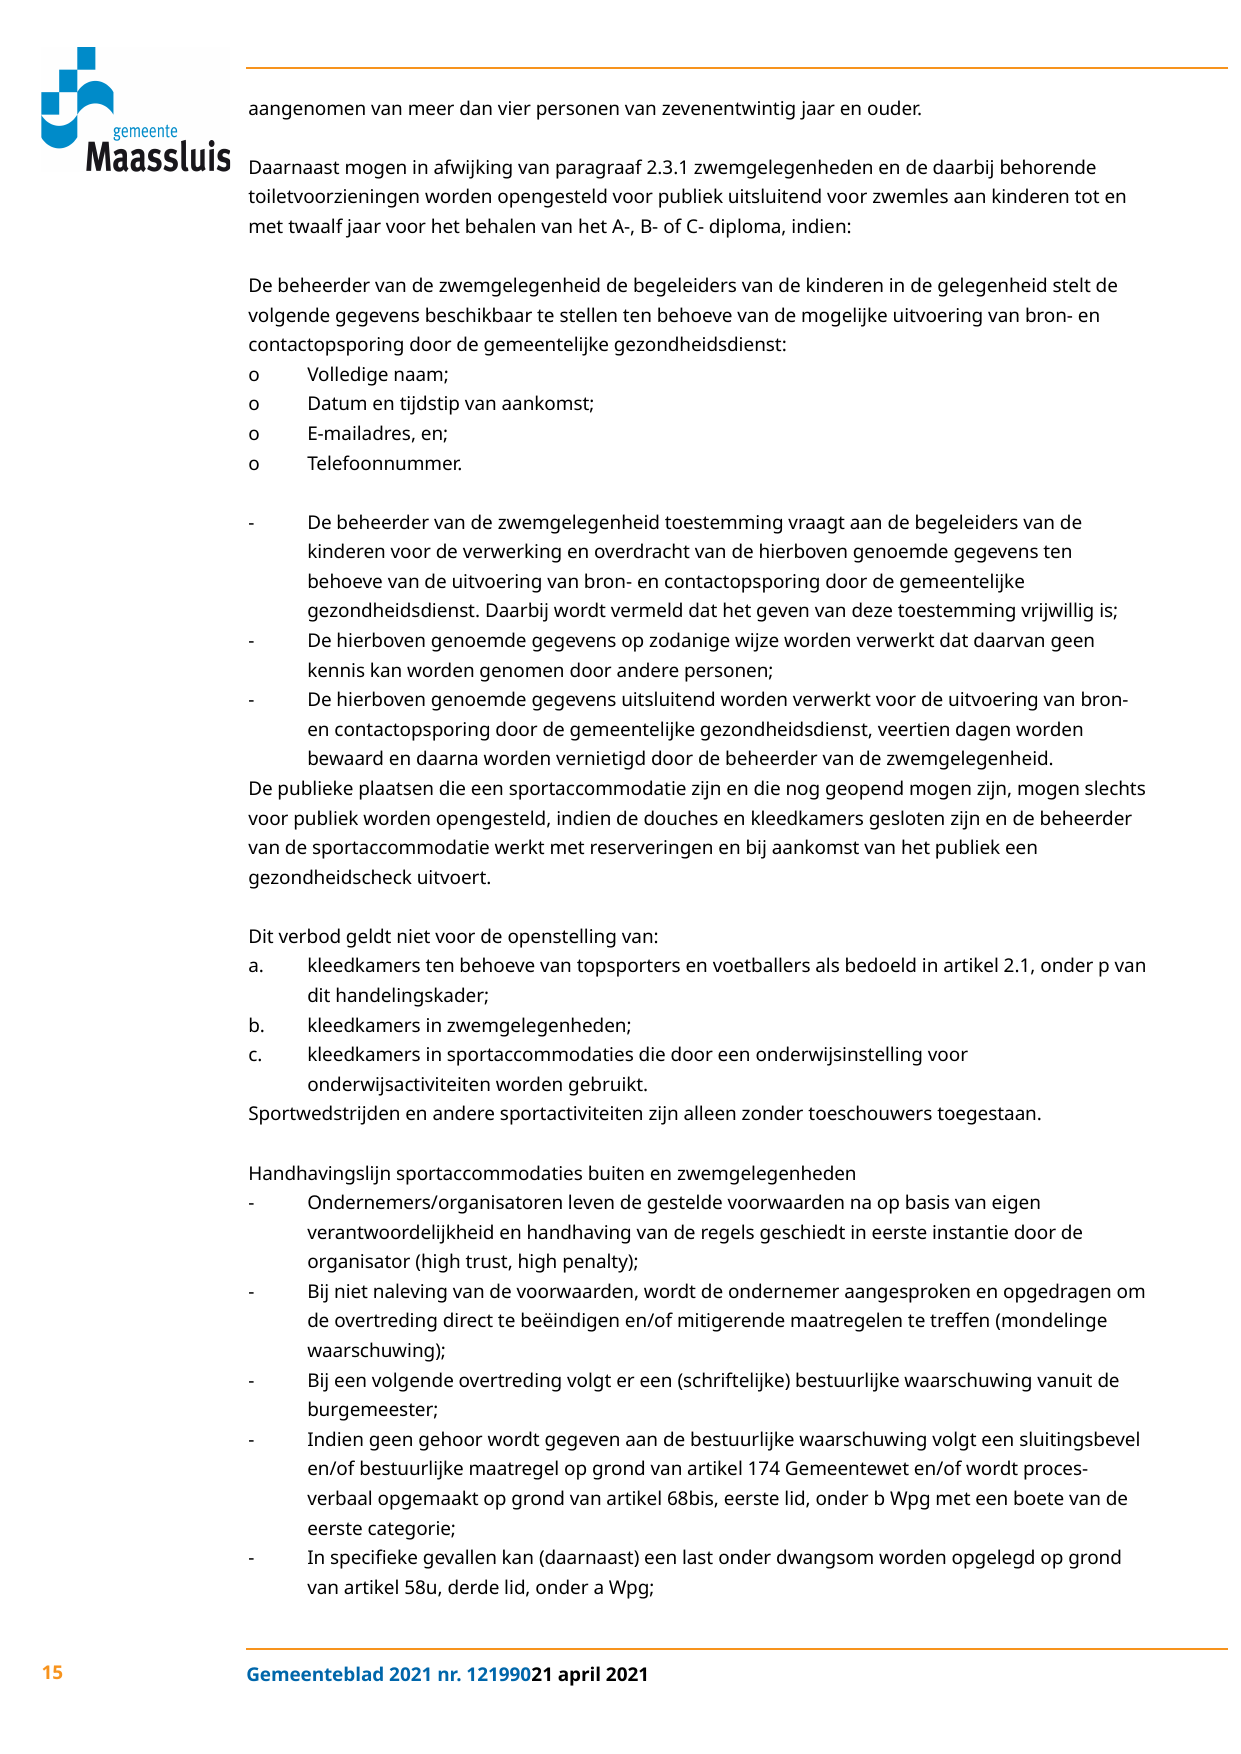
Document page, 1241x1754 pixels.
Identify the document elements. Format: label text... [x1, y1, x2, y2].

text aangenomen van meer dan vier personen van zevenentwintig jaar en ouder. [248, 95, 1152, 121]
list E-mailadres, en; [248, 420, 1152, 446]
list De beheerder van de zwemgelegenheid toestemming vraagt aan de begeleiders van de kinderen voor de verwerking en overdracht van de hierboven genoemde gegevens ten behoeve van de uitvoering van bron- en contactopsporing door de gemeentelijke gezondheidsdienst. Daarbij wordt vermeld dat het geven van deze toestemming vrijwillig is; [248, 509, 1152, 623]
list kleedkamers in sportaccommodaties die door een onderwijsinstelling voor onderwijsactiviteiten worden gebruikt. [248, 1041, 1152, 1097]
list Indien geen gehoor wordt gegeven aan de bestuurlijke waarschuwing volgt een sluitingsbevel en/of bestuurlijke maatregel op grond van artikel 174 Gemeentewet en/of wordt proces-verbaal opgemaakt op grond van artikel 68bis, eerste lid, onder b Wpg met een boete van de eerste categorie; [248, 1426, 1152, 1541]
list De hierboven genoemde gegevens uitsluitend worden verwerkt voor de uitvoering van bron- en contactopsporing door de gemeentelijke gezondheidsdienst, veertien dagen worden bewaard en daarna worden vernietigd door de beheerder van de zwemgelegenheid. [248, 686, 1152, 771]
list Telefoonnummer. [248, 450, 1152, 476]
list Bij een volgende overtreding volgt er een (schriftelijke) bestuurlijke waarschuwing vanuit de burgemeester; [248, 1367, 1152, 1422]
list Volledige naam; [248, 361, 1152, 387]
text De beheerder van de zwemgelegenheid de begeleiders van de kinderen in de gelegenheid stelt de volgende gegevens beschikbaar te stellen ten behoeve van de mogelijke uitvoering van bron- en contactopsporing door de gemeentelijke gezondheidsdienst: [248, 272, 1152, 357]
list kleedkamers in zwemgelegenheden; [248, 1012, 1152, 1038]
list In specifieke gevallen kan (daarnaast) een last onder dwangsom worden opgelegd op grond van artikel 58u, derde lid, onder a Wpg; [248, 1544, 1152, 1600]
text De publieke plaatsen die een sportaccommodatie zijn en die nog geopend mogen zijn, mogen slechts voor publiek worden opengesteld, indien de douches en kleedkamers gesloten zijn en de beheerder van de sportaccommodatie werkt met reserveringen en bij aankomst van het publiek een gezondheidscheck uitvoert. [248, 775, 1152, 890]
text Handhavingslijn sportaccommodaties buiten en zwemgelegenheden [248, 1160, 1152, 1186]
list De hierboven genoemde gegevens op zodanige wijze worden verwerkt dat daarvan geen kennis kan worden genomen door andere personen; [248, 627, 1152, 683]
list Datum en tijdstip van aankomst; [248, 391, 1152, 416]
list Bij niet naleving van de voorwaarden, wordt de ondernemer aangesproken en opgedragen om de overtreding direct te beëindigen en/of mitigerende maatregelen te treffen (mondelinge waarschuwing); [248, 1278, 1152, 1363]
list Ondernemers/organisatoren leven de gestelde voorwaarden na op basis van eigen verantwoordelijkheid en handhaving van de regels geschiedt in eerste instantie door de organisator (high trust, high penalty); [248, 1189, 1152, 1274]
picture [41, 47, 77, 92]
picture [41, 47, 231, 172]
text Sportwedstrijden en andere sportactiviteiten zijn alleen zonder toeschouwers toegestaan. [248, 1101, 1152, 1126]
text Daarnaast mogen in afwijking van paragraaf 2.3.1 zwemgelegenheden en de daarbij behorende toiletvoorzieningen worden opengesteld voor publiek uitsluitend voor zwemles aan kinderen tot en met twaalf jaar voor het behalen van het A-, B- of C- diploma, indien: [248, 154, 1152, 239]
list kleedkamers ten behoeve van topsporters en voetballers als bedoeld in artikel 2.1, onder p van dit handelingskader; [248, 953, 1152, 1008]
text Dit verbod geldt niet voor de openstelling van: [248, 923, 1152, 949]
